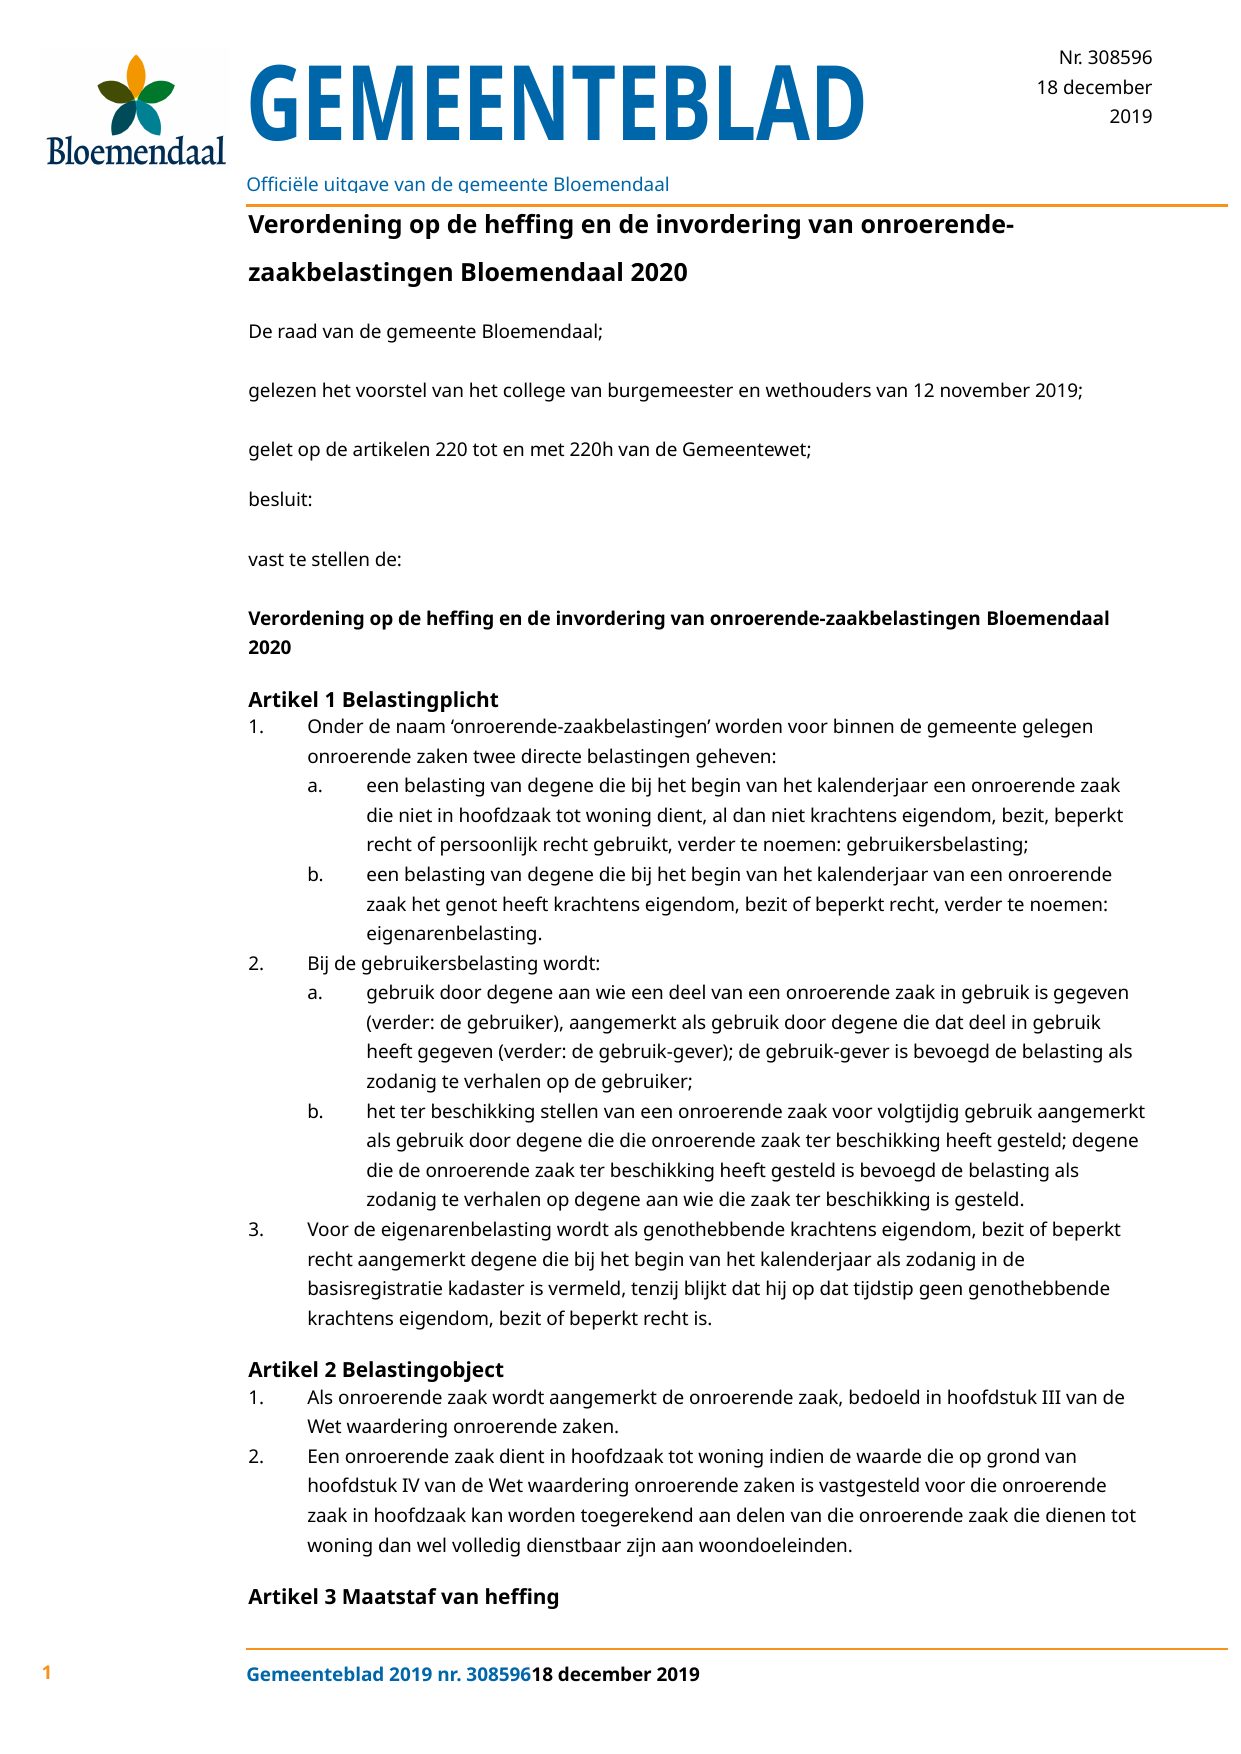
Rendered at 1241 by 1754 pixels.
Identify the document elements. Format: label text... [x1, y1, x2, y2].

text gelezen het voorstel van het college van burgemeester en wethouders van 12 november 2019; [248, 377, 1152, 403]
picture [41, 47, 231, 172]
list het ter beschikking stellen van een onroerende zaak voor volgtijdig gebruik aangemerkt als gebruik door degene die die onroerende zaak ter beschikking heeft gesteld; degene die de onroerende zaak ter beschikking heeft gesteld is bevoegd de belasting als zodanig te verhalen op degene aan wie die zaak ter beschikking is gesteld. [307, 1098, 1152, 1212]
list een belasting van degene die bij het begin van het kalenderjaar van een onroerende zaak het genot heeft krachtens eigendom, bezit of beperkt recht, verder te noemen: eigenarenbelasting. [307, 861, 1152, 946]
list Onder de naam ‘onroerende-zaakbelastingen’ worden voor binnen de gemeente gelegen onroerende zaken twee directe belastingen geheven: [248, 713, 1152, 769]
text besluit: [248, 487, 1152, 512]
text vast te stellen de: [248, 546, 1152, 571]
list een belasting van degene die bij het begin van het kalenderjaar een onroerende zaak die niet in hoofdzaak tot woning dient, al dan niet krachtens eigendom, bezit, beperkt recht of persoonlijk recht gebruikt, verder te noemen: gebruikersbelasting; [307, 772, 1152, 857]
list Voor de eigenarenbelasting wordt als genothebbende krachtens eigendom, bezit of beperkt recht aangemerkt degene die bij het begin van het kalenderjaar als zodanig in de basisregistratie kadaster is vermeld, tenzij blijkt dat hij op dat tijdstip geen genothebbende krachtens eigendom, bezit of beperkt recht is. [248, 1216, 1152, 1331]
text gelet op de artikelen 220 tot en met 220h van de Gemeentewet; [248, 436, 1152, 462]
text Artikel 1 Belastingplicht [248, 685, 1152, 713]
list Een onroerende zaak dient in hoofdzaak tot woning indien de waarde die op grond van hoofdstuk IV van de Wet waardering onroerende zaken is vastgesteld voor die onroerende zaak in hoofdzaak kan worden toegerekend aan delen van die onroerende zaak die dienen tot woning dan wel volledig dienstbaar zijn aan woondoeleinden. [248, 1443, 1152, 1557]
list Bij de gebruikersbelasting wordt: [248, 950, 1152, 976]
text Artikel 3 Maatstaf van heffing [248, 1582, 1152, 1611]
text De raad van de gemeente Bloemendaal; [248, 318, 1152, 344]
text Verordening op de heffing en de invordering van onroerende-zaakbelastingen Bloemendaal 2020 [248, 207, 1152, 288]
list Als onroerende zaak wordt aangemerkt de onroerende zaak, bedoeld in hoofdstuk III van de Wet waardering onroerende zaken. [248, 1384, 1152, 1439]
text Artikel 2 Belastingobject [248, 1355, 1152, 1384]
text Verordening op de heffing en de invordering van onroerende-zaakbelastingen Bloemendaal 2020 [248, 605, 1152, 660]
list gebruik door degene aan wie een deel van een onroerende zaak in gebruik is gegeven (verder: de gebruiker), aangemerkt als gebruik door degene die dat deel in gebruik heeft gegeven (verder: de gebruik-gever); de gebruik-gever is bevoegd de belasting als zodanig te verhalen op de gebruiker; [307, 979, 1152, 1094]
